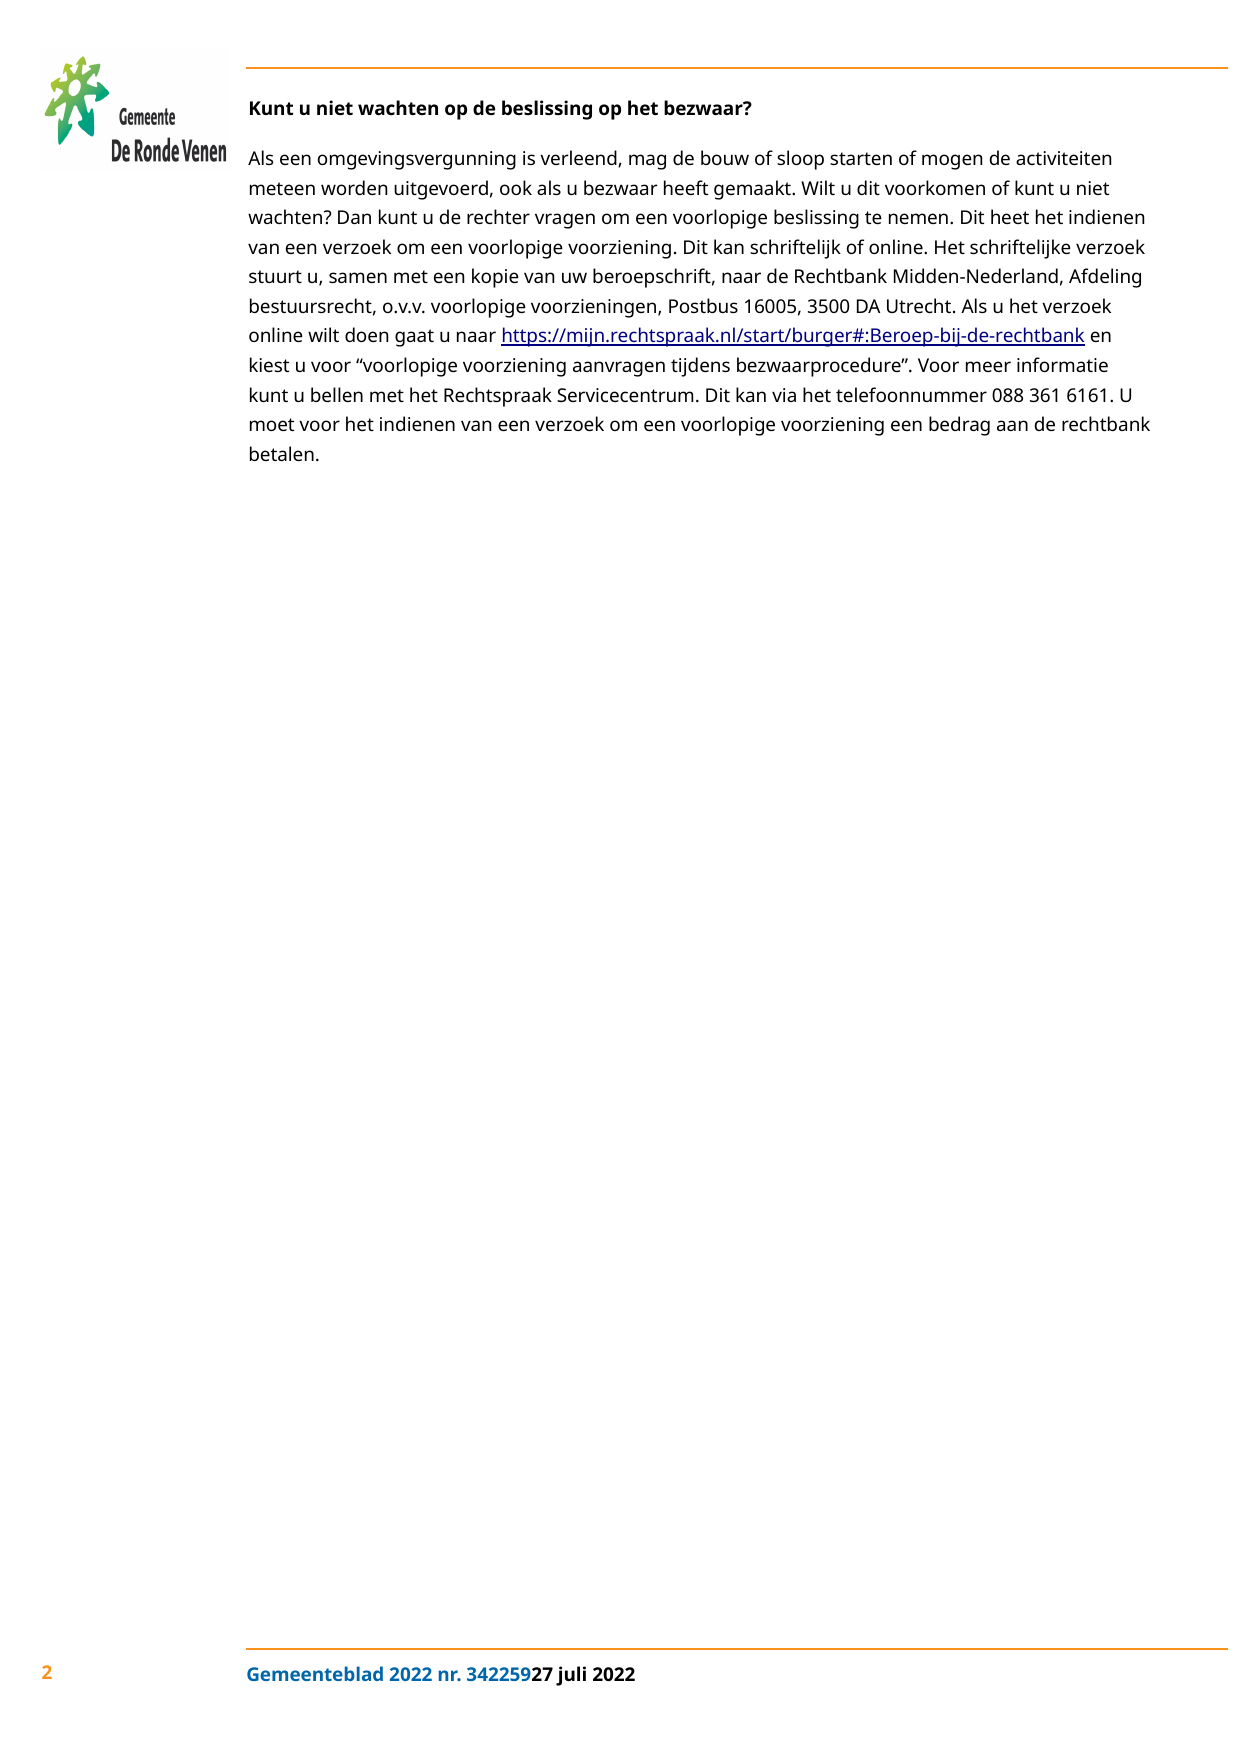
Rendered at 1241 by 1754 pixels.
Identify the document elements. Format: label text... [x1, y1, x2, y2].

picture [41, 47, 231, 172]
text Kunt u niet wachten op de beslissing op het bezwaar? [248, 95, 1152, 121]
text Als een omgevingsvergunning is verleend, mag de bouw of sloop starten of mogen de activiteiten meteen worden uitgevoerd, ook als u bezwaar heeft gemaakt. Wilt u dit voorkomen of kunt u niet wachten? Dan kunt u de rechter vragen om een voorlopige beslissing te nemen. Dit heet het indienen van een verzoek om een voorlopige voorziening. Dit kan schriftelijk of online. Het schriftelijke verzoek stuurt u, samen met een kopie van uw beroepschrift, naar de Rechtbank Midden-Nederland, Afdeling bestuursrecht, o.v.v. voorlopige voorzieningen, Postbus 16005, 3500 DA Utrecht. Als u het verzoek online wilt doen gaat u naar https://mijn.rechtspraak.nl/start/burger#:Beroep-bij-de-rechtbank en kiest u voor “voorlopige voorziening aanvragen tijdens bezwaarprocedure”. Voor meer informatie kunt u bellen met het Rechtspraak Servicecentrum. Dit kan via het telefoonnummer 088 361 6161. U moet voor het indienen van een verzoek om een voorlopige voorziening een bedrag aan de rechtbank betalen. [248, 145, 1152, 467]
